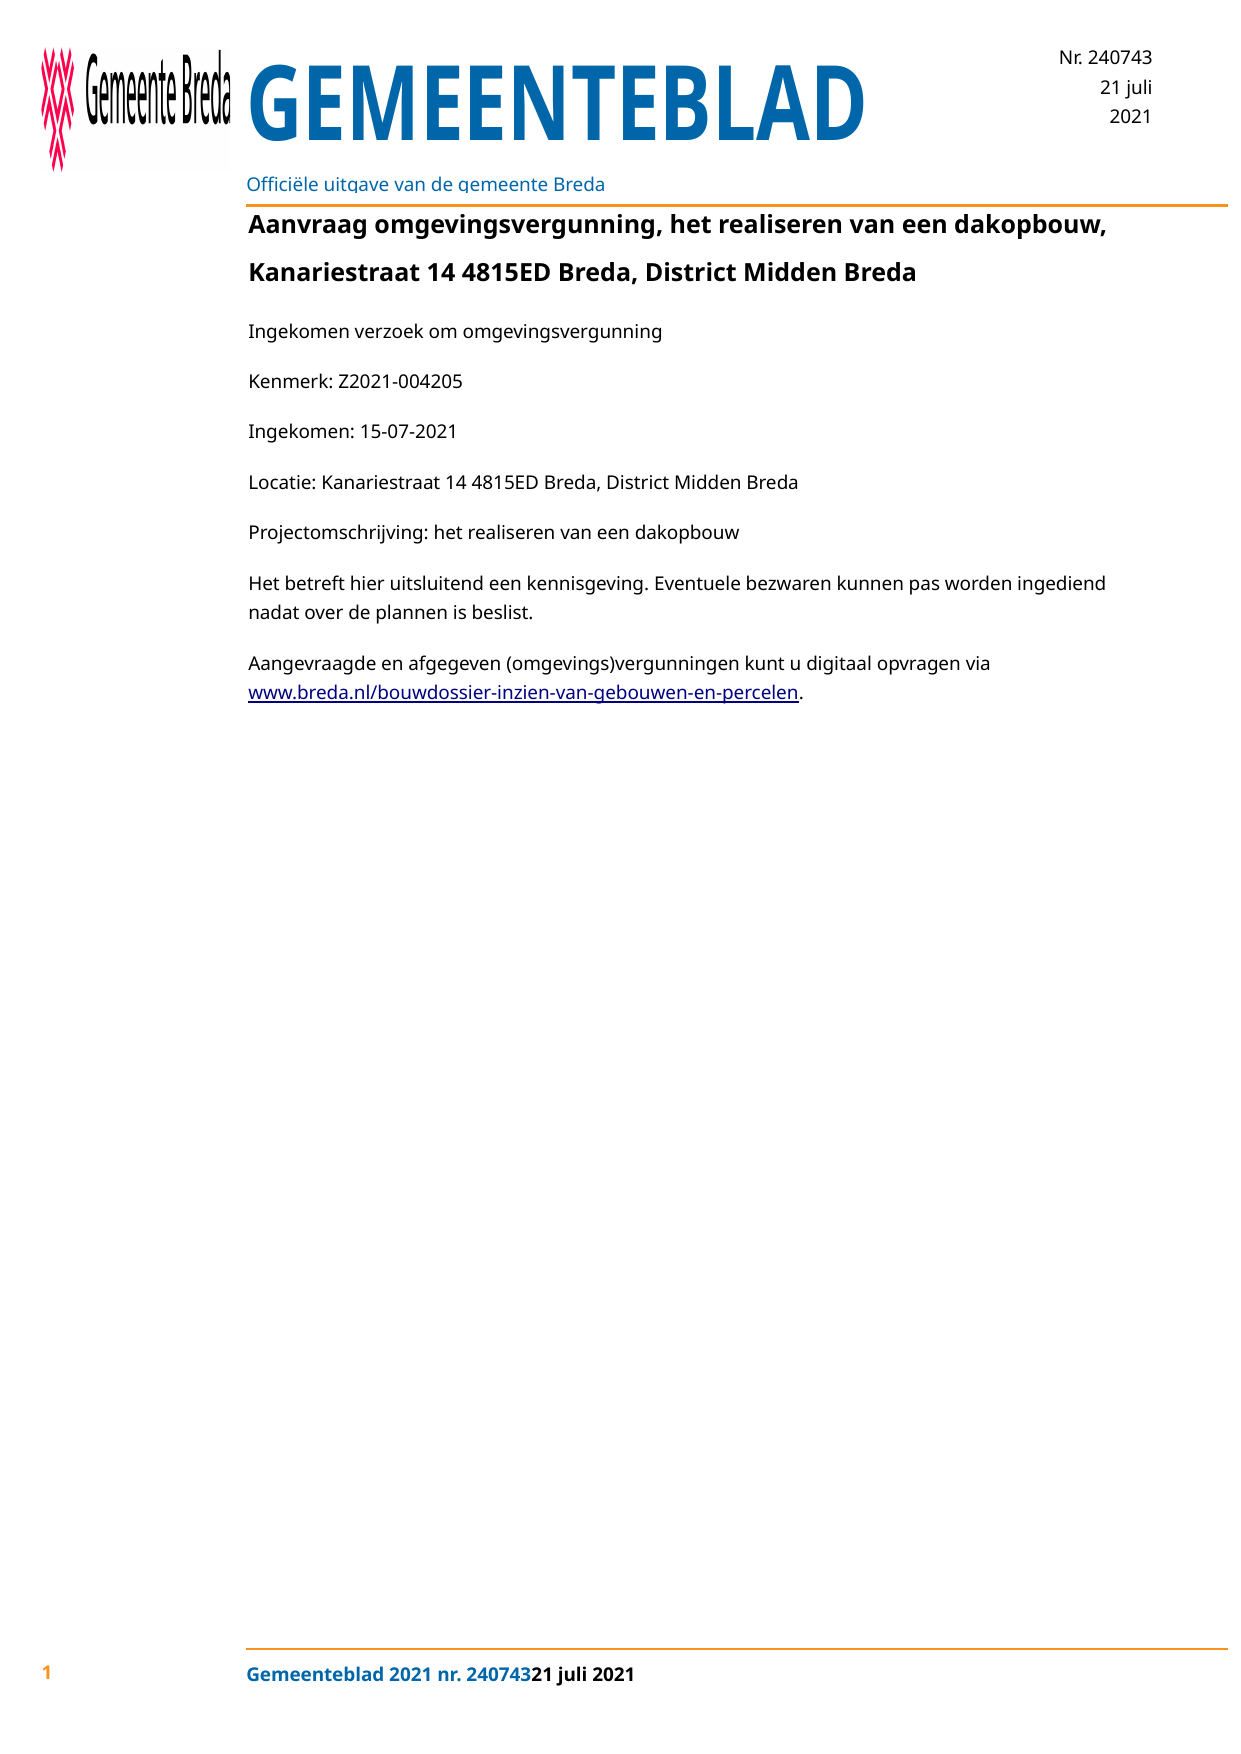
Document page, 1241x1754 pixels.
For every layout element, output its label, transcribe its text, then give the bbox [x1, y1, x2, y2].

text Aangevraagde en afgegeven (omgevings)vergunningen kunt u digitaal opvragen via www.breda.nl/bouwdossier-inzien-van-gebouwen-en-percelen. [248, 650, 1152, 705]
picture [41, 47, 231, 172]
text Ingekomen verzoek om omgevingsvergunning [248, 318, 1152, 344]
text Aanvraag omgevingsvergunning, het realiseren van een dakopbouw, Kanariestraat 14 4815ED Breda, District Midden Breda [248, 207, 1152, 288]
text Kenmerk: Z2021-004205 [248, 368, 1152, 394]
text Projectomschrijving: het realiseren van een dakopbouw [248, 519, 1152, 545]
text Het betreft hier uitsluitend een kennisgeving. Eventuele bezwaren kunnen pas worden ingediend nadat over de plannen is beslist. [248, 570, 1152, 625]
text Ingekomen: 15-07-2021 [248, 419, 1152, 444]
text Locatie: Kanariestraat 14 4815ED Breda, District Midden Breda [248, 469, 1152, 495]
